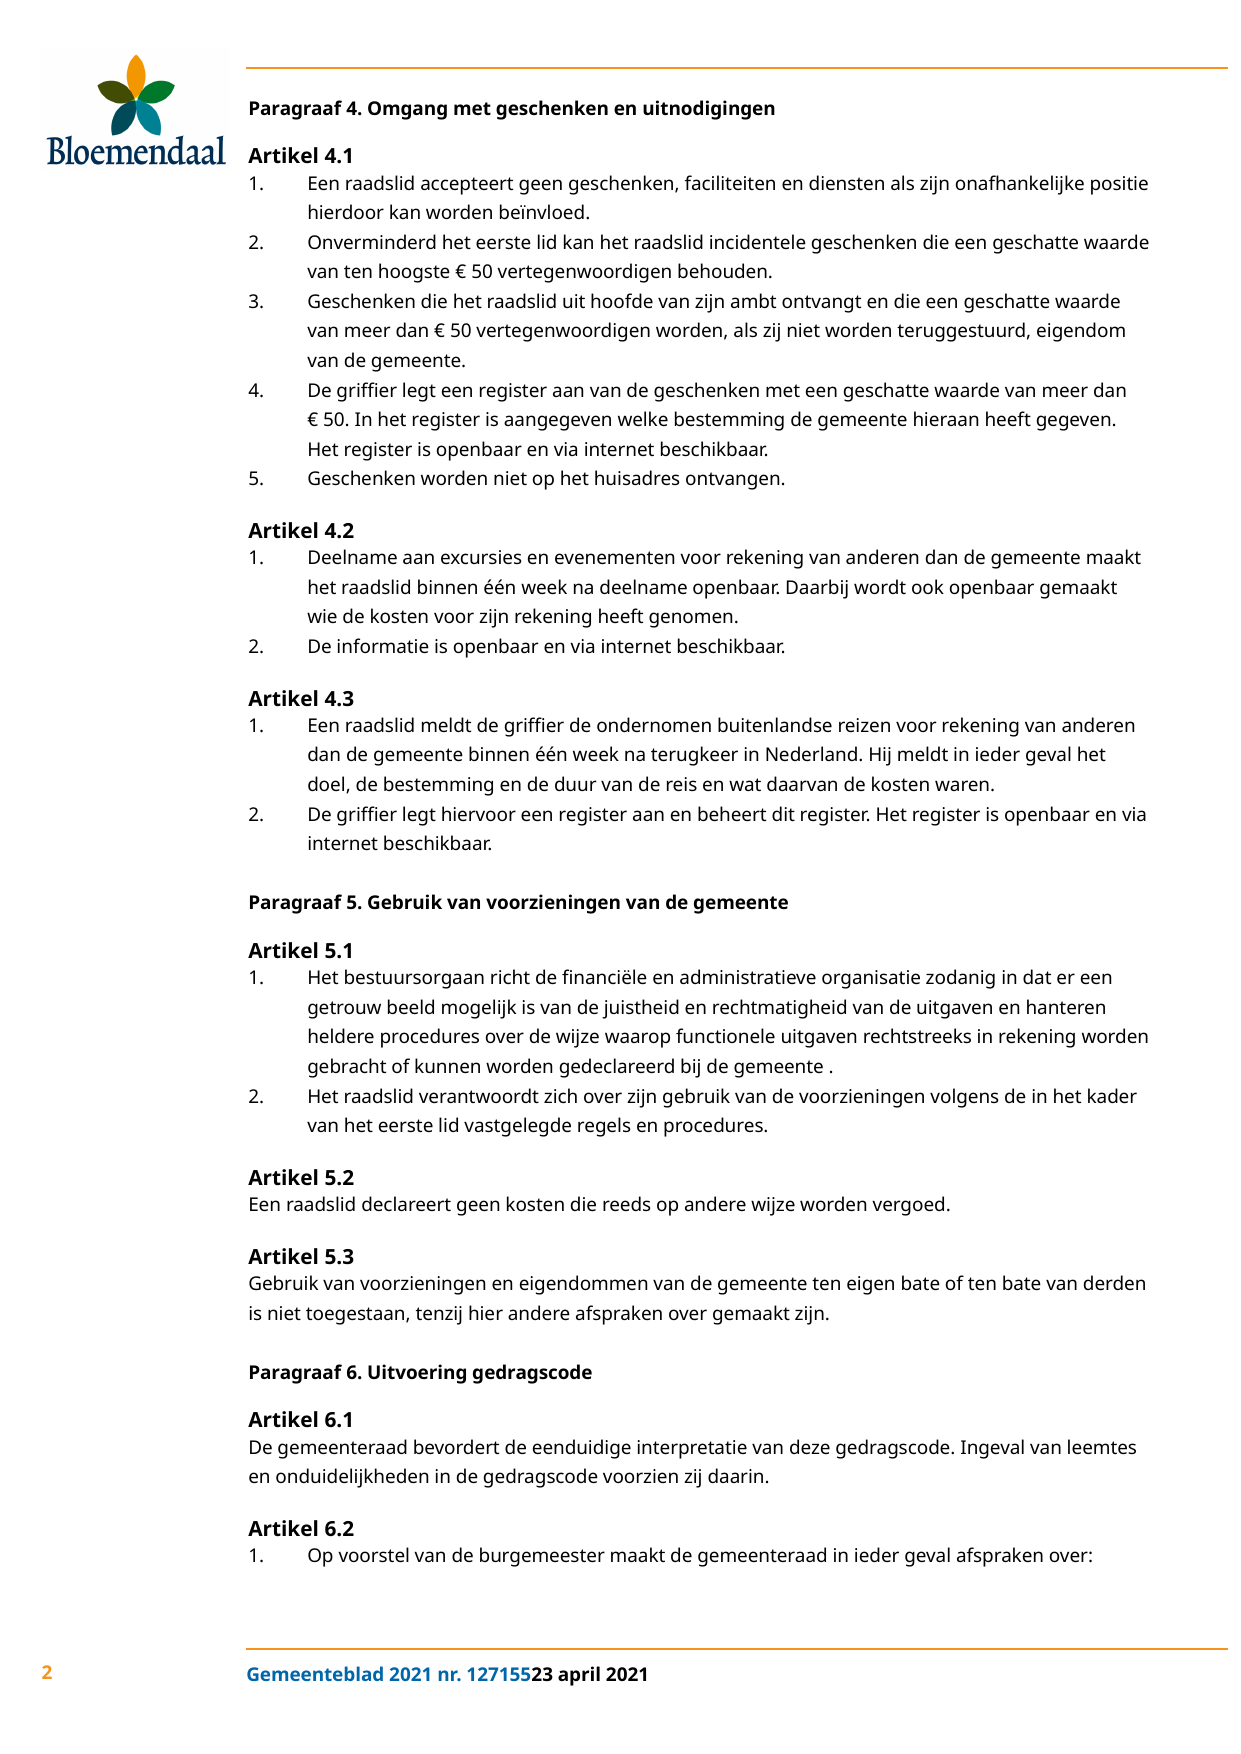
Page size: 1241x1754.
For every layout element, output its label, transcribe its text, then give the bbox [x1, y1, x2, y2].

text Artikel 4.2 [248, 516, 1152, 544]
list Het bestuursorgaan richt de financiële en administratieve organisatie zodanig in dat er een getrouw beeld mogelijk is van de juistheid en rechtmatigheid van de uitgaven en hanteren heldere procedures over de wijze waarop functionele uitgaven rechtstreeks in rekening worden gebracht of kunnen worden gedeclareerd bij de gemeente . [248, 964, 1152, 1079]
text Artikel 4.1 [248, 141, 1152, 170]
text Artikel 5.2 [248, 1163, 1152, 1191]
text Paragraaf 4. Omgang met geschenken en uitnodigingen [248, 95, 1152, 121]
text Paragraaf 6. Uitvoering gedragscode [248, 1359, 1152, 1385]
list De griffier legt hiervoor een register aan en beheert dit register. Het register is openbaar en via internet beschikbaar. [248, 801, 1152, 856]
text Artikel 4.3 [248, 684, 1152, 712]
picture [41, 47, 231, 172]
list Een raadslid accepteert geen geschenken, faciliteiten en diensten als zijn onafhankelijke positie hierdoor kan worden beïnvloed. [248, 170, 1152, 225]
text Een raadslid declareert geen kosten die reeds op andere wijze worden vergoed. [248, 1191, 1152, 1217]
list Geschenken worden niet op het huisadres ontvangen. [248, 466, 1152, 491]
list Een raadslid meldt de griffier de ondernomen buitenlandse reizen voor rekening van anderen dan de gemeente binnen één week na terugkeer in Nederland. Hij meldt in ieder geval het doel, de bestemming en de duur van de reis en wat daarvan de kosten waren. [248, 712, 1152, 797]
list Geschenken die het raadslid uit hoofde van zijn ambt ontvangt en die een geschatte waarde van meer dan € 50 vertegenwoordigen worden, als zij niet worden teruggestuurd, eigendom van de gemeente. [248, 288, 1152, 373]
list De griffier legt een register aan van de geschenken met een geschatte waarde van meer dan € 50. In het register is aangegeven welke bestemming de gemeente hieraan heeft gegeven. Het register is openbaar en via internet beschikbaar. [248, 377, 1152, 462]
list De informatie is openbaar en via internet beschikbaar. [248, 633, 1152, 659]
text Paragraaf 5. Gebruik van voorzieningen van de gemeente [248, 889, 1152, 915]
text Artikel 5.1 [248, 936, 1152, 964]
list Het raadslid verantwoordt zich over zijn gebruik van de voorzieningen volgens de in het kader van het eerste lid vastgelegde regels en procedures. [248, 1083, 1152, 1138]
list Onverminderd het eerste lid kan het raadslid incidentele geschenken die een geschatte waarde van ten hoogste € 50 vertegenwoordigen behouden. [248, 229, 1152, 284]
text Artikel 6.2 [248, 1514, 1152, 1542]
list Deelname aan excursies en evenementen voor rekening van anderen dan de gemeente maakt het raadslid binnen één week na deelname openbaar. Daarbij wordt ook openbaar gemaakt wie de kosten voor zijn rekening heeft genomen. [248, 544, 1152, 629]
list Op voorstel van de burgemeester maakt de gemeenteraad in ieder geval afspraken over: [248, 1542, 1152, 1568]
text Artikel 6.1 [248, 1406, 1152, 1434]
text Gebruik van voorzieningen en eigendommen van de gemeente ten eigen bate of ten bate van derden is niet toegestaan, tenzij hier andere afspraken over gemaakt zijn. [248, 1270, 1152, 1326]
text Artikel 5.3 [248, 1242, 1152, 1270]
text De gemeenteraad bevordert de eenduidige interpretatie van deze gedragscode. Ingeval van leemtes en onduidelijkheden in de gedragscode voorzien zij daarin. [248, 1434, 1152, 1489]
